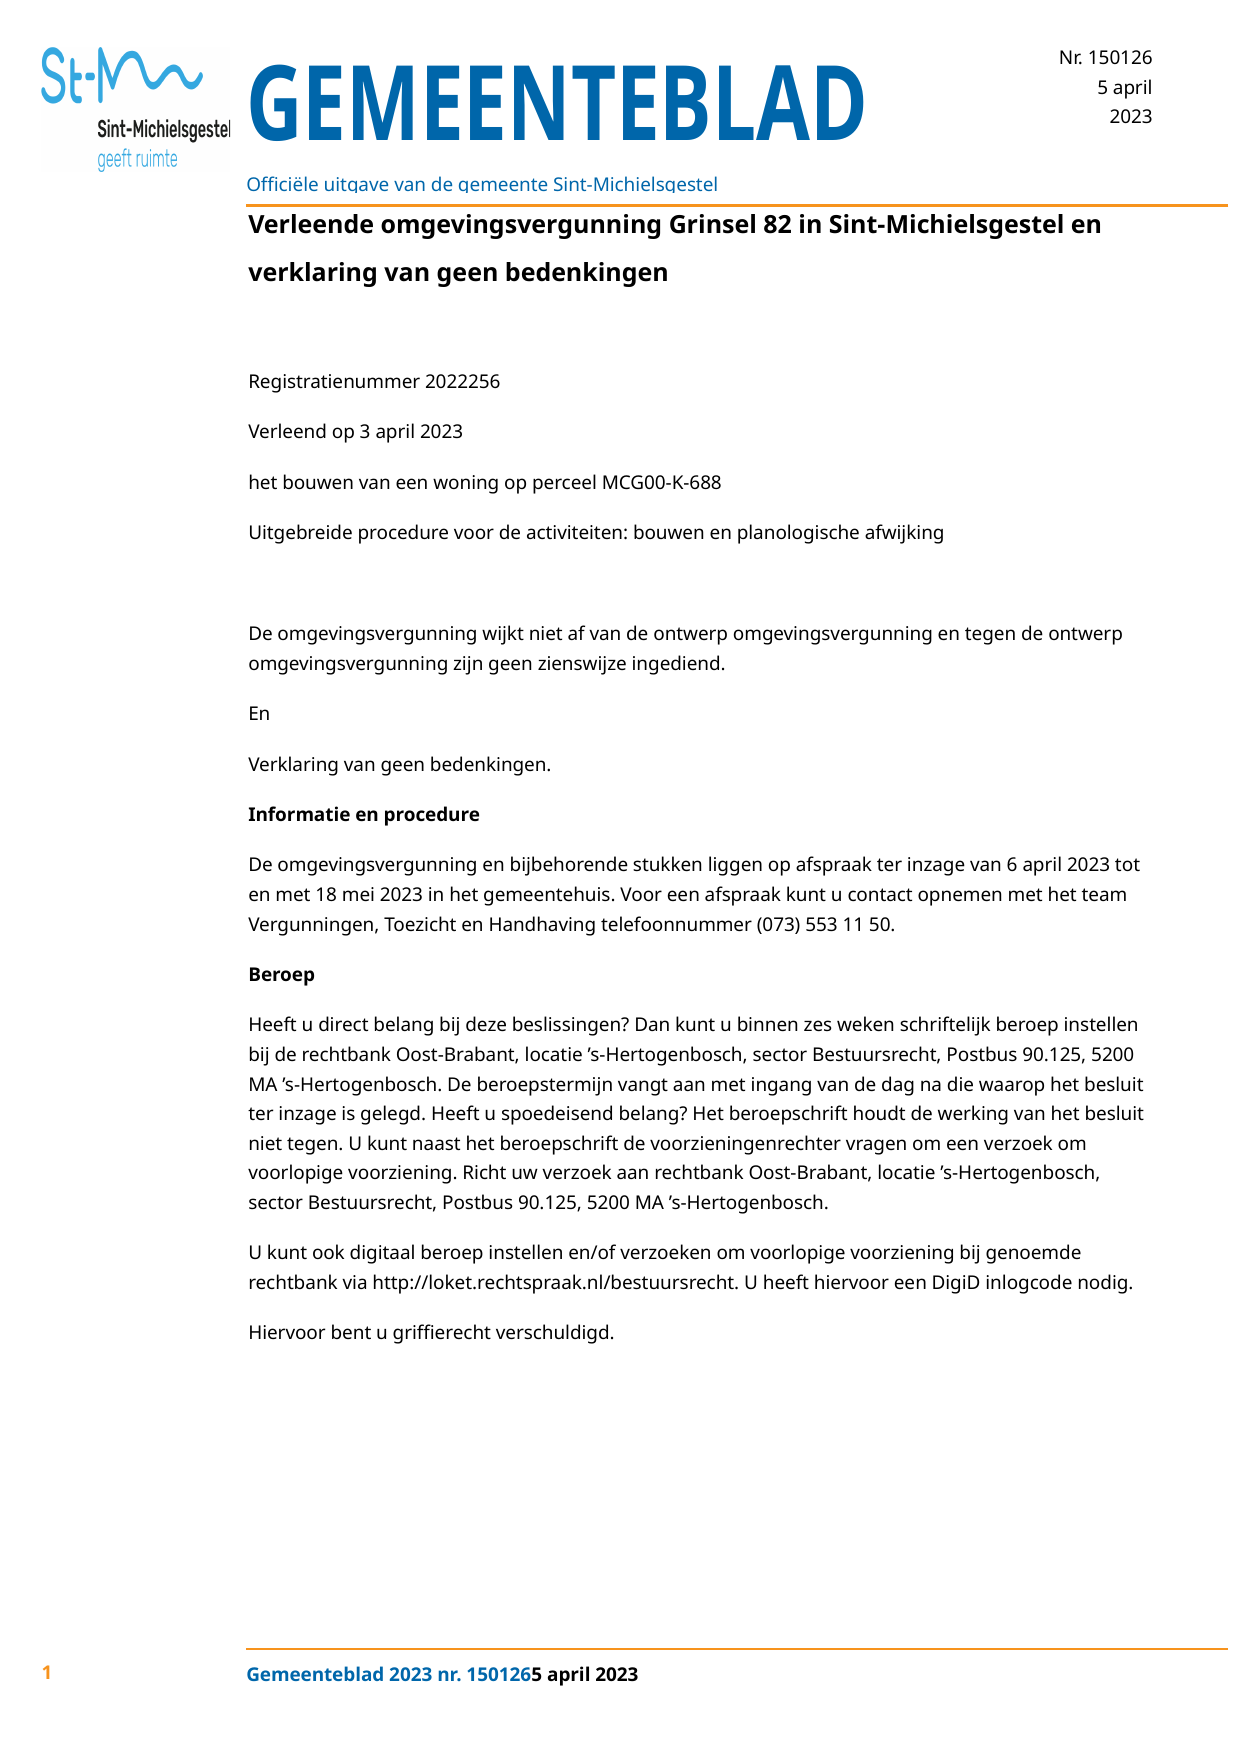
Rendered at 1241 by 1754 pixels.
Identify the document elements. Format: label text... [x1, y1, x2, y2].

text En [248, 700, 1152, 726]
text Beroep [248, 961, 1152, 987]
text het bouwen van een woning op perceel MCG00-K-688 [248, 469, 1152, 495]
text De omgevingsvergunning wijkt niet af van de ontwerp omgevingsvergunning en tegen de ontwerp omgevingsvergunning zijn geen zienswijze ingediend. [248, 620, 1152, 676]
text Uitgebreide procedure voor de activiteiten: bouwen en planologische afwijking [248, 519, 1152, 545]
text De omgevingsvergunning en bijbehorende stukken liggen op afspraak ter inzage van 6 april 2023 tot en met 18 mei 2023 in het gemeentehuis. Voor een afspraak kunt u contact opnemen met het team Vergunningen, Toezicht en Handhaving telefoonnummer (073) 553 11 50. [248, 852, 1152, 937]
text Verklaring van geen bedenkingen. [248, 751, 1152, 777]
text Verleende omgevingsvergunning Grinsel 82 in Sint-Michielsgestel en verklaring van geen bedenkingen [248, 207, 1152, 288]
text Verleend op 3 april 2023 [248, 419, 1152, 444]
text Heeft u direct belang bij deze beslissingen? Dan kunt u binnen zes weken schriftelijk beroep instellen bij de rechtbank Oost-Brabant, locatie ’s-Hertogenbosch, sector Bestuursrecht, Postbus 90.125, 5200 MA ’s-Hertogenbosch. De beroepstermijn vangt aan met ingang van de dag na die waarop het besluit ter inzage is gelegd. Heeft u spoedeisend belang? Het beroepschrift houdt de werking van het besluit niet tegen. U kunt naast het beroepschrift de voorzieningenrechter vragen om een verzoek om voorlopige voorziening. Richt uw verzoek aan rechtbank Oost-Brabant, locatie ’s-Hertogenbosch, sector Bestuursrecht, Postbus 90.125, 5200 MA ’s-Hertogenbosch. [248, 1012, 1152, 1215]
text Informatie en procedure [248, 801, 1152, 827]
text Registratienummer 2022256 [248, 368, 1152, 394]
text U kunt ook digitaal beroep instellen en/of verzoeken om voorlopige voorziening bij genoemde rechtbank via http://loket.rechtspraak.nl/bestuursrecht. U heeft hiervoor een DigiD inlogcode nodig. [248, 1239, 1152, 1295]
text Hiervoor bent u griffierecht verschuldigd. [248, 1319, 1152, 1345]
picture [41, 47, 231, 172]
